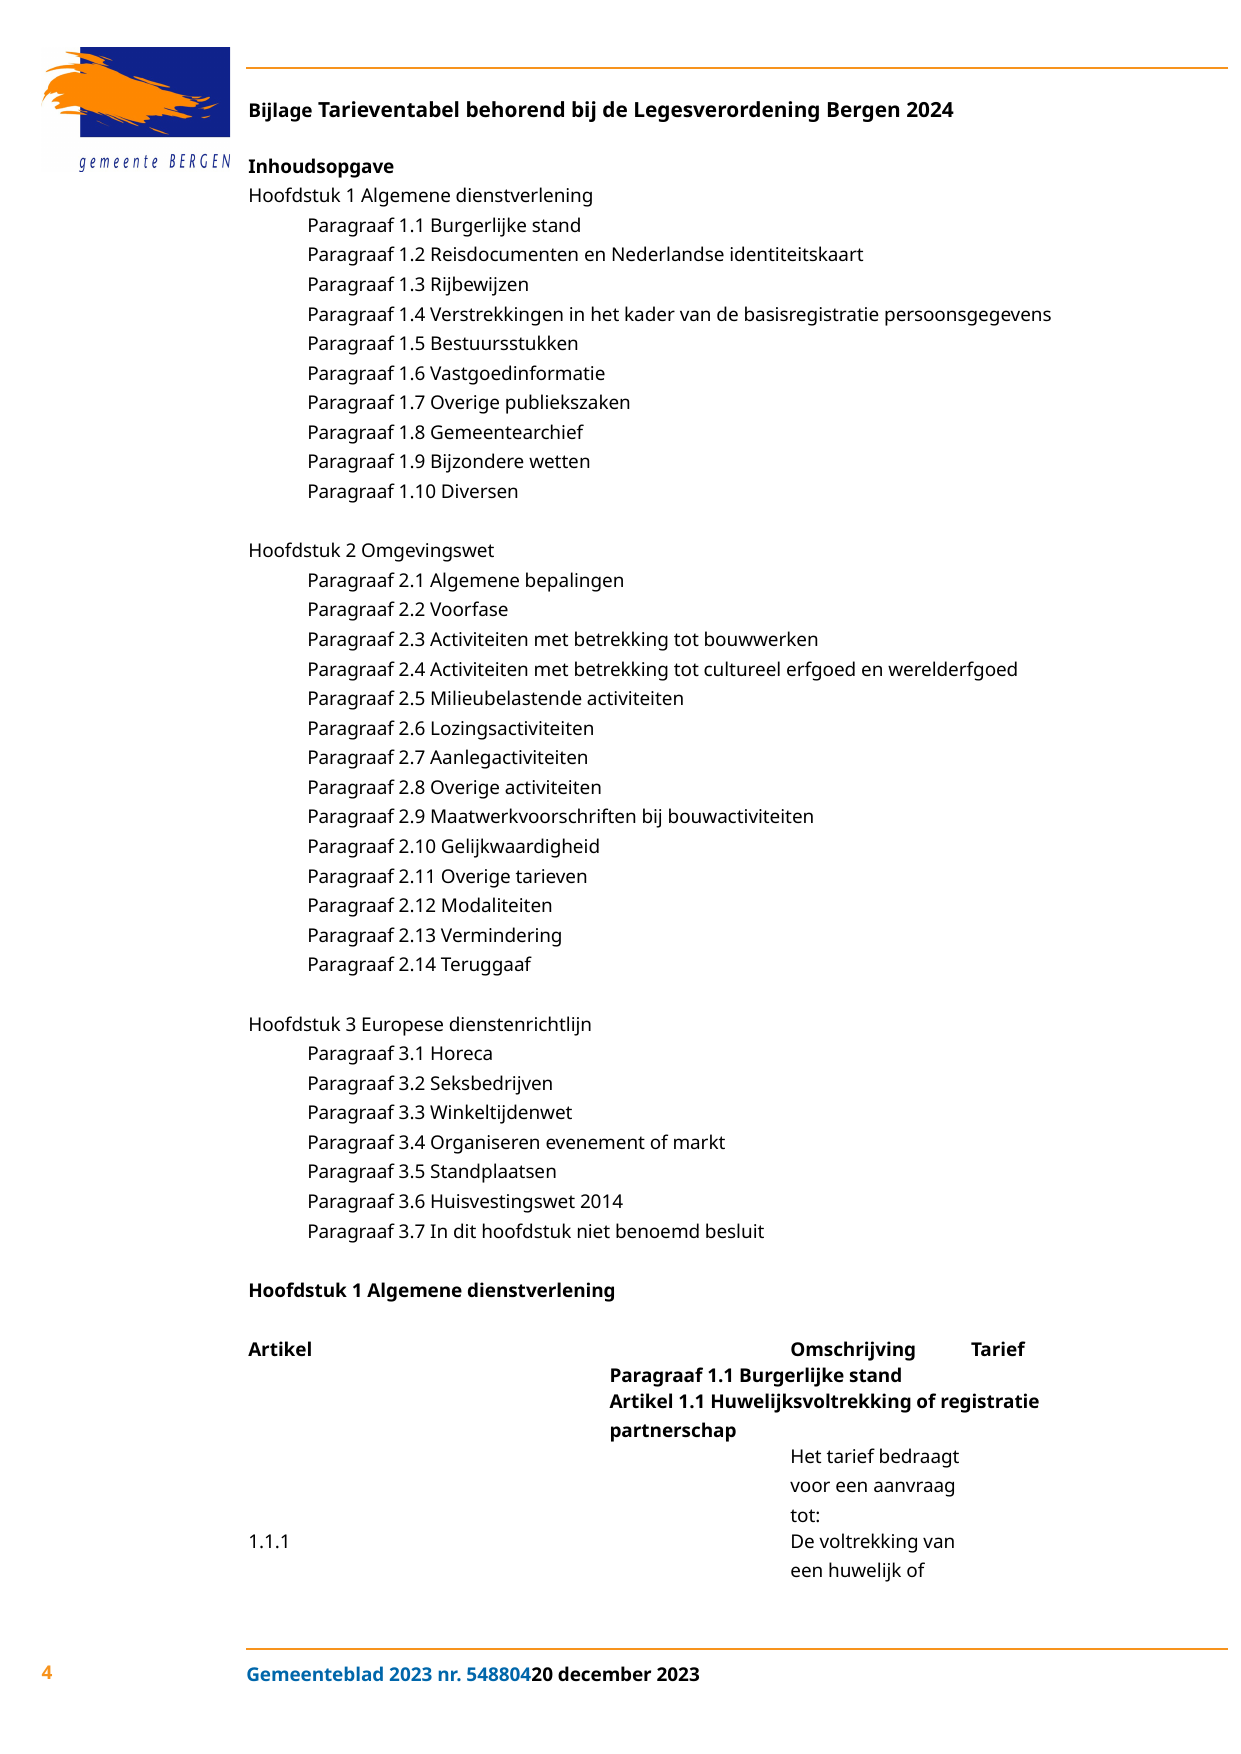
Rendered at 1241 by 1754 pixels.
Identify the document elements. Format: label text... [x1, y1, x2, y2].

list Paragraaf 2.2 Voorfase [248, 597, 1152, 622]
table_cell [248, 1443, 429, 1528]
list Paragraaf 2.10 Gelijkwaardigheid [248, 833, 1152, 859]
text Hoofdstuk 1 Algemene dienstverlening [248, 1277, 1152, 1303]
picture [41, 47, 231, 172]
list Paragraaf 1.10 Diversen [248, 478, 1152, 504]
list Paragraaf 2.6 Lozingsactiviteiten [248, 715, 1152, 741]
text Bijlage Tarieventabel behorend bij de Legesverordening Bergen 2024 [248, 95, 1152, 123]
list Paragraaf 1.5 Bestuursstukken [248, 330, 1152, 356]
table_cell Het tarief bedraagt voor een aanvraag tot: [790, 1443, 971, 1528]
table_cell [248, 1388, 609, 1443]
table_header Omschrijving [790, 1336, 971, 1362]
list Paragraaf 1.7 Overige publiekszaken [248, 389, 1152, 415]
list Paragraaf 1.6 Vastgoedinformatie [248, 360, 1152, 386]
table_cell [429, 1443, 790, 1528]
table_header Tarief [971, 1336, 1152, 1362]
table_cell 1.1.1 [248, 1528, 429, 1583]
table_cell Artikel 1.1 Huwelijksvoltrekking of registratie partnerschap [609, 1388, 1152, 1443]
list Paragraaf 2.13 Vermindering [248, 922, 1152, 948]
list Paragraaf 1.1 Burgerlijke stand [248, 212, 1152, 238]
list Paragraaf 3.7 In dit hoofdstuk niet benoemd besluit [248, 1218, 1152, 1244]
table_header [429, 1336, 790, 1362]
list Paragraaf 1.3 Rijbewijzen [248, 271, 1152, 297]
table_cell [248, 1362, 609, 1388]
list Paragraaf 3.6 Huisvestingswet 2014 [248, 1188, 1152, 1214]
table_cell [429, 1528, 790, 1583]
list Paragraaf 2.1 Algemene bepalingen [248, 567, 1152, 593]
list Paragraaf 2.9 Maatwerkvoorschriften bij bouwactiviteiten [248, 804, 1152, 829]
list Paragraaf 2.3 Activiteiten met betrekking tot bouwwerken [248, 626, 1152, 652]
list Paragraaf 2.8 Overige activiteiten [248, 774, 1152, 800]
table_cell Paragraaf 1.1 Burgerlijke stand [609, 1362, 1152, 1388]
list Paragraaf 3.1 Horeca [248, 1040, 1152, 1066]
table_cell [971, 1528, 1152, 1583]
list Paragraaf 1.8 Gemeentearchief [248, 419, 1152, 445]
text Hoofdstuk 3 Europese dienstenrichtlijn [248, 1011, 1152, 1037]
list Paragraaf 1.2 Reisdocumenten en Nederlandse identiteitskaart [248, 242, 1152, 267]
table_cell [971, 1443, 1152, 1528]
list Paragraaf 1.9 Bijzondere wetten [248, 449, 1152, 474]
list Paragraaf 2.7 Aanlegactiviteiten [248, 744, 1152, 770]
text Hoofdstuk 1 Algemene dienstverlening [248, 182, 1152, 208]
table_header Artikel [248, 1336, 429, 1362]
list Paragraaf 3.2 Seksbedrijven [248, 1070, 1152, 1096]
text Hoofdstuk 2 Omgevingswet [248, 537, 1152, 563]
list Paragraaf 1.4 Verstrekkingen in het kader van de basisregistratie persoonsgegevens [248, 301, 1152, 327]
list Paragraaf 3.3 Winkeltijdenwet [248, 1099, 1152, 1125]
list Paragraaf 2.12 Modaliteiten [248, 892, 1152, 918]
list Paragraaf 3.4 Organiseren evenement of markt [248, 1129, 1152, 1155]
list Paragraaf 2.14 Teruggaaf [248, 952, 1152, 977]
text Inhoudsopgave [248, 153, 1152, 179]
list Paragraaf 2.4 Activiteiten met betrekking tot cultureel erfgoed en werelderfgoed [248, 656, 1152, 682]
list Paragraaf 2.5 Milieubelastende activiteiten [248, 685, 1152, 711]
list Paragraaf 2.11 Overige tarieven [248, 863, 1152, 889]
table_cell De voltrekking van een huwelijk of [790, 1528, 971, 1583]
list Paragraaf 3.5 Standplaatsen [248, 1159, 1152, 1184]
